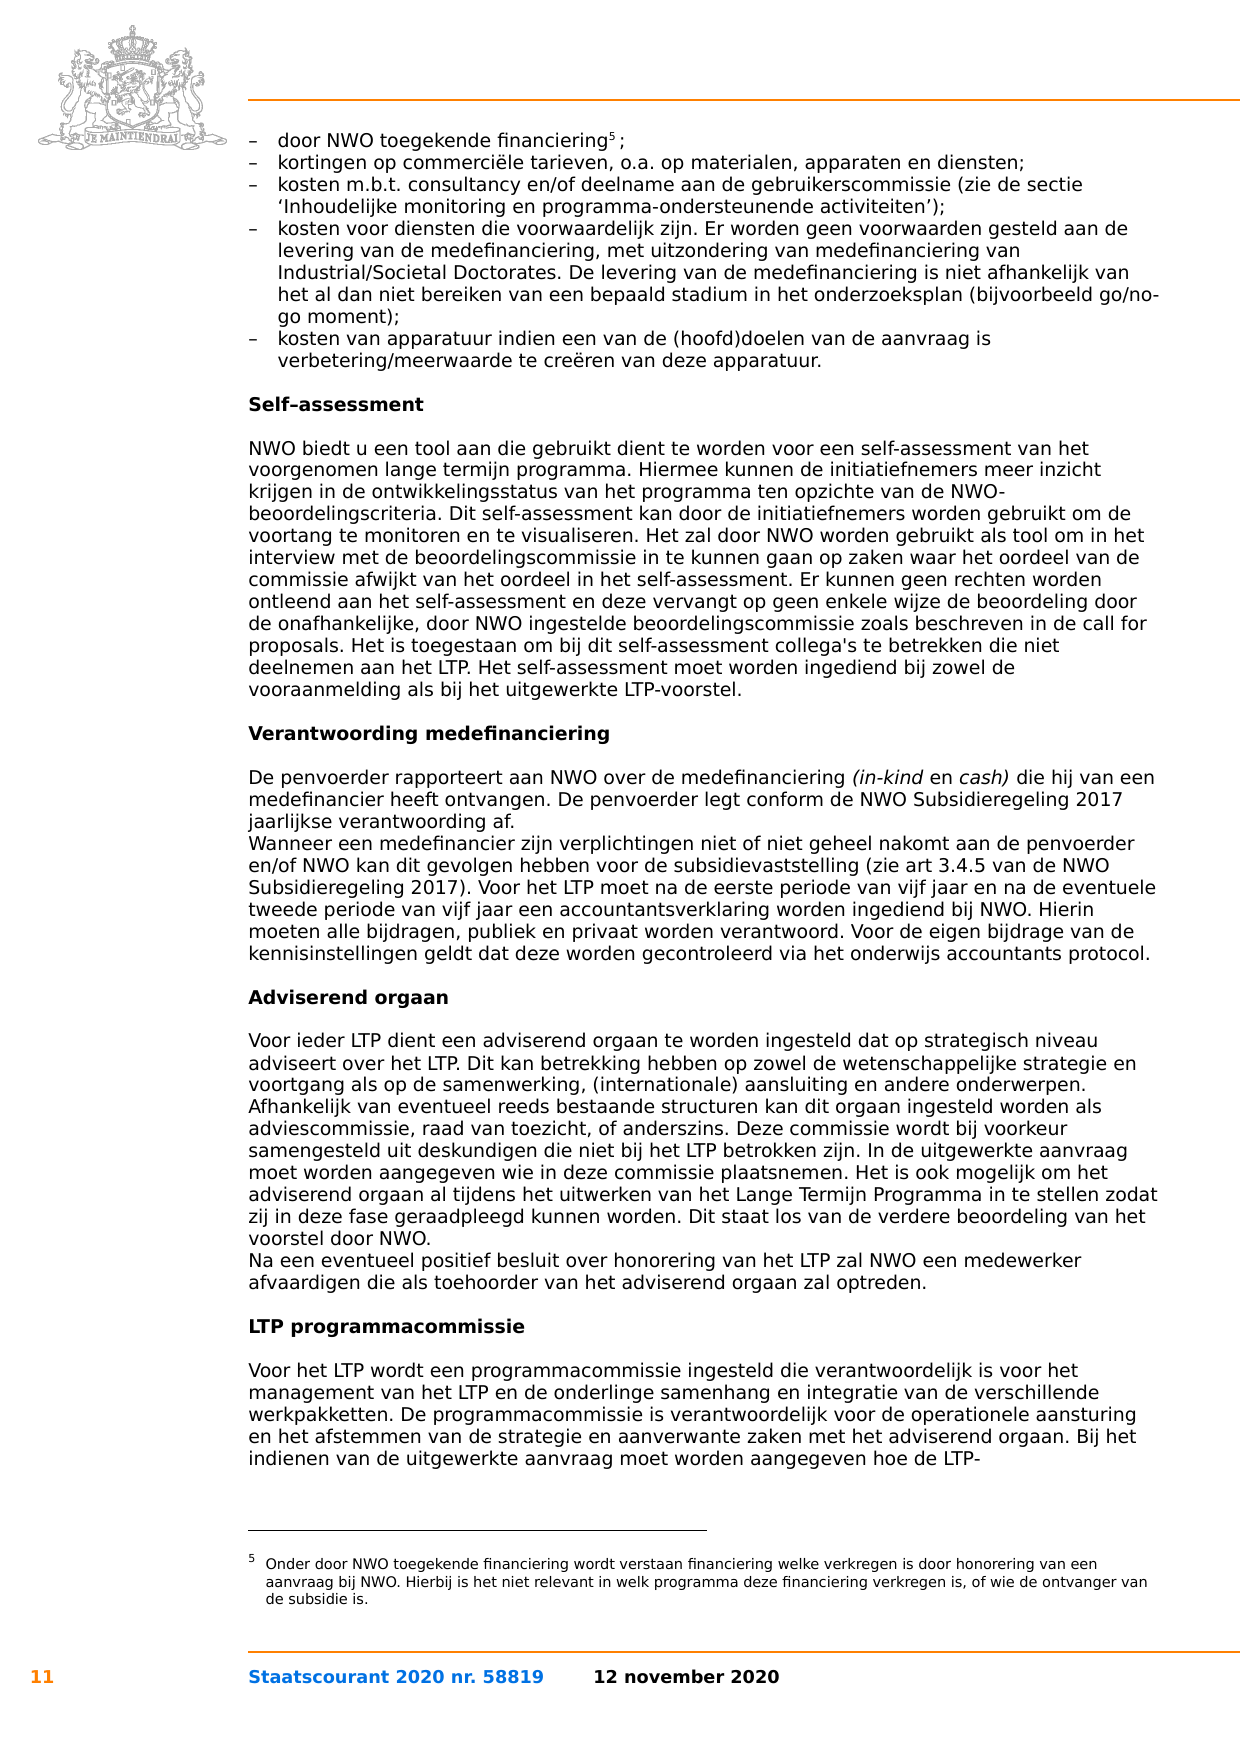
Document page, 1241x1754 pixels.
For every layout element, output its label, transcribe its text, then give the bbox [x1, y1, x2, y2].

subtitle Self–assessment [248, 393, 1163, 416]
text Voor het LTP wordt een programmacommissie ingesteld die verantwoordelijk is voor het management van het LTP en de onderlinge samenhang en integratie van de verschillende werkpakketten. De programmacommissie is verantwoordelijk voor de operationele aansturing en het afstemmen van de strategie en aanverwante zaken met het adviserend orgaan. Bij het indienen van de uitgewerkte aanvraag moet worden aangegeven hoe de LTP- [248, 1360, 1163, 1470]
subtitle Verantwoording medefinanciering [248, 723, 1163, 745]
text – kosten van apparatuur indien een van de (hoofd)doelen van de aanvraag is verbetering/meerwaarde te creëren van deze apparatuur. [248, 328, 1163, 372]
subtitle LTP programmacommissie [248, 1316, 1163, 1338]
text Na een eventueel positief besluit over honorering van het LTP zal NWO een medewerker afvaardigen die als toehoorder van het adviserend orgaan zal optreden. [248, 1250, 1163, 1294]
text – door NWO toegekende financiering; [248, 130, 1163, 152]
text Wanneer een medefinancier zijn verplichtingen niet of niet geheel nakomt aan de penvoerder en/of NWO kan dit gevolgen hebben voor de subsidievaststelling (zie art 3.4.5 van de NWO Subsidieregeling 2017). Voor het LTP moet na de eerste periode van vijf jaar en na de eventuele tweede periode van vijf jaar een accountantsverklaring worden ingediend bij NWO. Hierin moeten alle bijdragen, publiek en privaat worden verantwoord. Voor de eigen bijdrage van de kennisinstellingen geldt dat deze worden gecontroleerd via het onderwijs accountants protocol. [248, 833, 1163, 965]
text – kosten m.b.t. consultancy en/of deelname aan de gebruikerscommissie (zie de sectie ‘Inhoudelijke monitoring en programma-ondersteunende activiteiten’); [248, 174, 1163, 218]
picture [38, 25, 227, 150]
text Onder door NWO toegekende financiering wordt verstaan financiering welke verkregen is door honorering van een aanvraag bij NWO. Hierbij is het niet relevant in welk programma deze financiering verkregen is, of wie de ontvanger van de subsidie is. [248, 1552, 1163, 1608]
text NWO biedt u een tool aan die gebruikt dient te worden voor een self-assessment van het voorgenomen lange termijn programma. Hiermee kunnen de initiatiefnemers meer inzicht krijgen in de ontwikkelingsstatus van het programma ten opzichte van de NWO-beoordelingscriteria. Dit self-assessment kan door de initiatiefnemers worden gebruikt om de voortang te monitoren en te visualiseren. Het zal door NWO worden gebruikt als tool om in het interview met de beoordelingscommissie in te kunnen gaan op zaken waar het oordeel van de commissie afwijkt van het oordeel in het self-assessment. Er kunnen geen rechten worden ontleend aan het self-assessment en deze vervangt op geen enkele wijze de beoordeling door de onafhankelijke, door NWO ingestelde beoordelingscommissie zoals beschreven in de call for proposals. Het is toegestaan om bij dit self-assessment collega's te betrekken die niet deelnemen aan het LTP. Het self-assessment moet worden ingediend bij zowel de vooraanmelding als bij het uitgewerkte LTP-voorstel. [248, 437, 1163, 701]
subtitle Adviserend orgaan [248, 987, 1163, 1008]
text Voor ieder LTP dient een adviserend orgaan te worden ingesteld dat op strategisch niveau adviseert over het LTP. Dit kan betrekking hebben op zowel de wetenschappelijke strategie en voortgang als op de samenwerking, (internationale) aansluiting en andere onderwerpen. Afhankelijk van eventueel reeds bestaande structuren kan dit orgaan ingesteld worden als adviescommissie, raad van toezicht, of anderszins. Deze commissie wordt bij voorkeur samengesteld uit deskundigen die niet bij het LTP betrokken zijn. In de uitgewerkte aanvraag moet worden aangegeven wie in deze commissie plaatsnemen. Het is ook mogelijk om het adviserend orgaan al tijdens het uitwerken van het Lange Termijn Programma in te stellen zodat zij in deze fase geraadpleegd kunnen worden. Dit staat los van de verdere beoordeling van het voorstel door NWO. [248, 1030, 1163, 1250]
text – kosten voor diensten die voorwaardelijk zijn. Er worden geen voorwaarden gesteld aan de levering van de medefinanciering, met uitzondering van medefinanciering van Industrial/Societal Doctorates. De levering van de medefinanciering is niet afhankelijk van het al dan niet bereiken van een bepaald stadium in het onderzoeksplan (bijvoorbeeld go/no-go moment); [248, 218, 1163, 328]
text – kortingen op commerciële tarieven, o.a. op materialen, apparaten en diensten; [248, 152, 1163, 174]
text De penvoerder rapporteert aan NWO over de medefinanciering (in-kind en cash) die hij van een medefinancier heeft ontvangen. De penvoerder legt conform de NWO Subsidieregeling 2017 jaarlijkse verantwoording af. [248, 767, 1163, 833]
